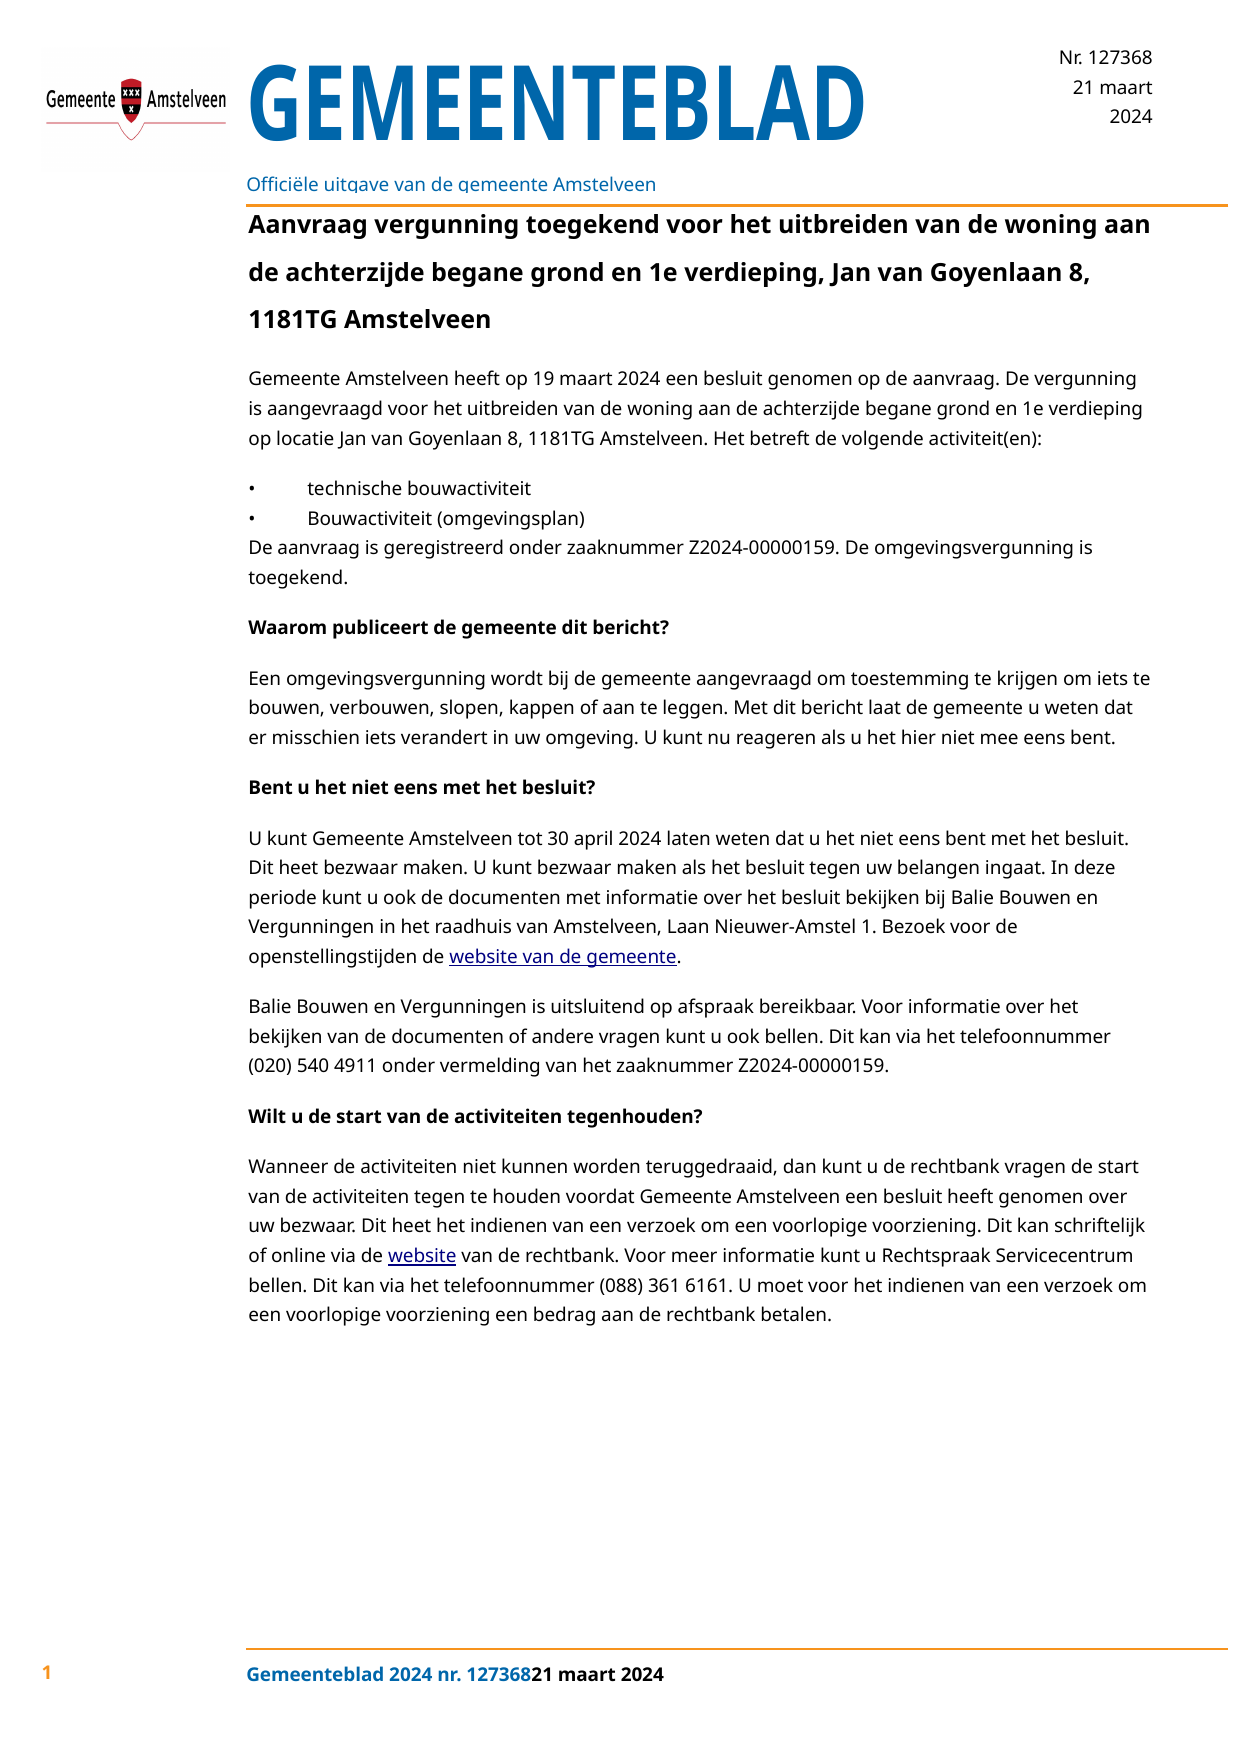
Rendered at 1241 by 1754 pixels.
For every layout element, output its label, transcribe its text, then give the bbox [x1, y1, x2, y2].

list Bouwactiviteit (omgevingsplan) [248, 505, 1152, 530]
text Wilt u de start van de activiteiten tegenhouden? [248, 1103, 1152, 1129]
text Een omgevingsvergunning wordt bij de gemeente aangevraagd om toestemming te krijgen om iets te bouwen, verbouwen, slopen, kappen of aan te leggen. Met dit bericht laat de gemeente u weten dat er misschien iets verandert in uw omgeving. U kunt nu reageren als u het hier niet mee eens bent. [248, 665, 1152, 749]
text U kunt Gemeente Amstelveen tot 30 april 2024 laten weten dat u het niet eens bent met het besluit. Dit heet bezwaar maken. U kunt bezwaar maken als het besluit tegen uw belangen ingaat. In deze periode kunt u ook de documenten met informatie over het besluit bekijken bij Balie Bouwen en Vergunningen in het raadhuis van Amstelveen, Laan Nieuwer-Amstel 1. Bezoek voor de openstellingstijden de website van de gemeente. [248, 825, 1152, 969]
text Bent u het niet eens met het besluit? [248, 774, 1152, 800]
text Wanneer de activiteiten niet kunnen worden teruggedraaid, dan kunt u de rechtbank vragen de start van de activiteiten tegen te houden voordat Gemeente Amstelveen een besluit heeft genomen over uw bezwaar. Dit heet het indienen van een verzoek om een voorlopige voorziening. Dit kan schriftelijk of online via de website van de rechtbank. Voor meer informatie kunt u Rechtspraak Servicecentrum bellen. Dit kan via het telefoonnummer (088) 361 6161. U moet voor het indienen van een verzoek om een voorlopige voorziening een bedrag aan de rechtbank betalen. [248, 1153, 1152, 1327]
list technische bouwactiviteit [248, 475, 1152, 501]
text Waarom publiceert de gemeente dit bericht? [248, 614, 1152, 640]
text Aanvraag vergunning toegekend voor het uitbreiden van de woning aan de achterzijde begane grond en 1e verdieping, Jan van Goyenlaan 8, 1181TG Amstelveen [248, 207, 1152, 336]
picture [41, 47, 231, 172]
text Gemeente Amstelveen heeft op 19 maart 2024 een besluit genomen op de aanvraag. De vergunning is aangevraagd voor het uitbreiden van de woning aan de achterzijde begane grond en 1e verdieping op locatie Jan van Goyenlaan 8, 1181TG Amstelveen. Het betreft de volgende activiteit(en): [248, 366, 1152, 450]
text Balie Bouwen en Vergunningen is uitsluitend op afspraak bereikbaar. Voor informatie over het bekijken van de documenten of andere vragen kunt u ook bellen. Dit kan via het telefoonnummer (020) 540 4911 onder vermelding van het zaaknummer Z2024-00000159. [248, 993, 1152, 1078]
text De aanvraag is geregistreerd onder zaaknummer Z2024-00000159. De omgevingsvergunning is toegekend. [248, 534, 1152, 589]
